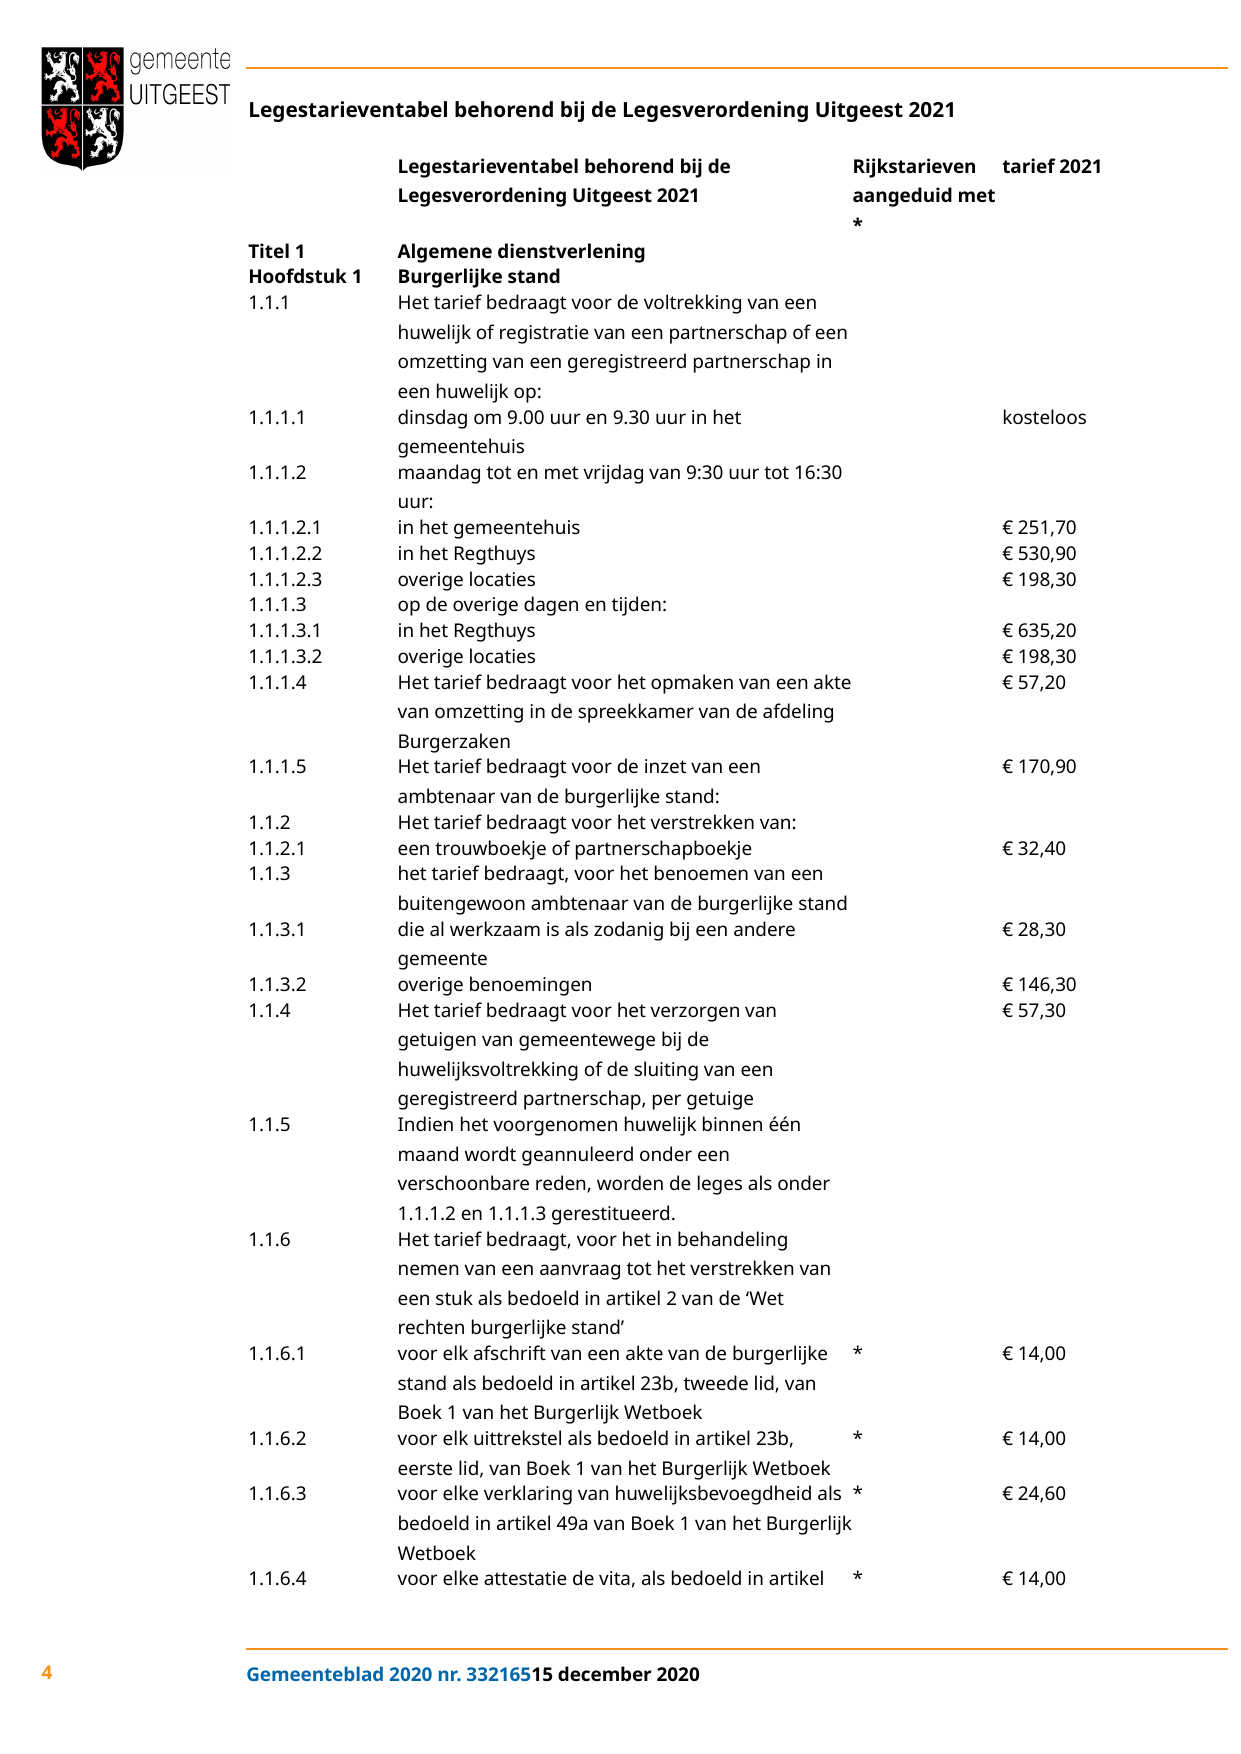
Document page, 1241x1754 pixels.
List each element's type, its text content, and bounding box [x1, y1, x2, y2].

table_cell [853, 618, 1002, 643]
table_cell [853, 238, 1002, 264]
table_cell * [853, 1340, 1002, 1425]
table_cell 1.1.1.1 [248, 404, 397, 459]
table_cell in het gemeentehuis [398, 515, 852, 540]
table_cell voor elk uittrekstel als bedoeld in artikel 23b, eerste lid, van Boek 1 van het Burgerlijk Wetboek [398, 1425, 852, 1481]
table_cell een trouwboekje of partnerschapboekje [398, 835, 852, 861]
table_cell 1.1.6.2 [248, 1425, 397, 1481]
table_cell [1002, 289, 1152, 404]
table_cell € 146,30 [1002, 971, 1152, 997]
table_cell [853, 997, 1002, 1111]
table_cell op de overige dagen en tijden: [398, 592, 852, 617]
table_cell € 170,90 [1002, 754, 1152, 809]
table_cell Het tarief bedraagt, voor het in behandeling nemen van een aanvraag tot het verstrekken van een stuk als bedoeld in artikel 2 van de ‘Wet rechten burgerlijke stand’ [398, 1226, 852, 1340]
table_cell € 28,30 [1002, 916, 1152, 971]
table_cell Het tarief bedraagt voor het verstrekken van: [398, 809, 852, 835]
table_cell [853, 916, 1002, 971]
table_cell Indien het voorgenomen huwelijk binnen één maand wordt geannuleerd onder een verschoonbare reden, worden de leges als onder 1.1.1.2 en 1.1.1.3 gerestitueerd. [398, 1111, 852, 1226]
table_cell Titel 1 [248, 238, 397, 264]
table_cell Hoofdstuk 1 [248, 264, 397, 289]
table_cell € 57,20 [1002, 669, 1152, 754]
text Legestarieventabel behorend bij de Legesverordening Uitgeest 2021 [248, 95, 1152, 123]
table_cell [1002, 592, 1152, 617]
table_cell 1.1.1.2 [248, 459, 397, 514]
table_cell kosteloos [1002, 404, 1152, 459]
table_cell € 14,00 [1002, 1340, 1152, 1425]
table_cell 1.1.5 [248, 1111, 397, 1226]
table_cell 1.1.2.1 [248, 835, 397, 861]
table_cell € 251,70 [1002, 515, 1152, 540]
table_cell € 635,20 [1002, 618, 1152, 643]
table_cell 1.1.1.3 [248, 592, 397, 617]
table_cell € 32,40 [1002, 835, 1152, 861]
table_cell 1.1.6 [248, 1226, 397, 1340]
table_cell € 14,00 [1002, 1565, 1152, 1591]
table_cell [1002, 459, 1152, 514]
picture [41, 47, 231, 172]
table_cell € 198,30 [1002, 643, 1152, 669]
table_cell voor elke verklaring van huwelijksbevoegdheid als bedoeld in artikel 49a van Boek 1 van het Burgerlijk Wetboek [398, 1481, 852, 1565]
table_cell die al werkzaam is als zodanig bij een andere gemeente [398, 916, 852, 971]
table_cell 1.1.3 [248, 861, 397, 916]
table_cell [853, 540, 1002, 566]
table_cell € 24,60 [1002, 1481, 1152, 1565]
table_header Legestarieventabel behorend bij de Legesverordening Uitgeest 2021 [398, 153, 852, 238]
table_cell € 57,30 [1002, 997, 1152, 1111]
table_cell maandag tot en met vrijdag van 9:30 uur tot 16:30 uur: [398, 459, 852, 514]
table_cell [853, 754, 1002, 809]
table_cell 1.1.1.2.3 [248, 566, 397, 592]
table_cell 1.1.1.3.1 [248, 618, 397, 643]
table_cell voor elke attestatie de vita, als bedoeld in artikel [398, 1565, 852, 1591]
table_cell 1.1.3.1 [248, 916, 397, 971]
table_cell [853, 592, 1002, 617]
table_cell dinsdag om 9.00 uur en 9.30 uur in het gemeentehuis [398, 404, 852, 459]
table_header Rijkstarieven aangeduid met * [853, 153, 1002, 238]
table_cell € 198,30 [1002, 566, 1152, 592]
table_cell [1002, 238, 1152, 264]
table_cell [853, 643, 1002, 669]
table_cell Het tarief bedraagt voor het verzorgen van getuigen van gemeentewege bij de huwelijksvoltrekking of de sluiting van een geregistreerd partnerschap, per getuige [398, 997, 852, 1111]
table_cell * [853, 1481, 1002, 1565]
table_cell 1.1.1.3.2 [248, 643, 397, 669]
table_cell [1002, 264, 1152, 289]
table_header tarief 2021 [1002, 153, 1152, 238]
table_cell in het Regthuys [398, 540, 852, 566]
table_cell [853, 404, 1002, 459]
table_cell overige locaties [398, 566, 852, 592]
table_cell voor elk afschrift van een akte van de burgerlijke stand als bedoeld in artikel 23b, tweede lid, van Boek 1 van het Burgerlijk Wetboek [398, 1340, 852, 1425]
table_cell [853, 459, 1002, 514]
table_cell overige locaties [398, 643, 852, 669]
table_cell Het tarief bedraagt voor de voltrekking van een huwelijk of registratie van een partnerschap of een omzetting van een geregistreerd partnerschap in een huwelijk op: [398, 289, 852, 404]
table_header [248, 153, 397, 238]
table_cell 1.1.6.4 [248, 1565, 397, 1591]
table_cell [853, 1226, 1002, 1340]
table_cell 1.1.1.2.2 [248, 540, 397, 566]
table_cell Algemene dienstverlening [398, 238, 852, 264]
table_cell 1.1.1.2.1 [248, 515, 397, 540]
table_cell € 530,90 [1002, 540, 1152, 566]
table_cell [853, 835, 1002, 861]
table_cell 1.1.2 [248, 809, 397, 835]
table_cell 1.1.1 [248, 289, 397, 404]
table_cell 1.1.1.5 [248, 754, 397, 809]
table_cell * [853, 1565, 1002, 1591]
table_cell [853, 669, 1002, 754]
table_cell [853, 861, 1002, 916]
table_cell [1002, 1226, 1152, 1340]
table_cell [853, 566, 1002, 592]
table_cell [853, 809, 1002, 835]
table_cell Het tarief bedraagt voor de inzet van een ambtenaar van de burgerlijke stand: [398, 754, 852, 809]
table_cell Het tarief bedraagt voor het opmaken van een akte van omzetting in de spreekkamer van de afdeling Burgerzaken [398, 669, 852, 754]
table_cell 1.1.4 [248, 997, 397, 1111]
table_cell [1002, 809, 1152, 835]
table_cell het tarief bedraagt, voor het benoemen van een buitengewoon ambtenaar van de burgerlijke stand [398, 861, 852, 916]
table_cell 1.1.3.2 [248, 971, 397, 997]
table_cell in het Regthuys [398, 618, 852, 643]
table_cell [853, 289, 1002, 404]
table_cell [853, 264, 1002, 289]
table_cell [853, 971, 1002, 997]
table_cell [853, 515, 1002, 540]
table_cell [853, 1111, 1002, 1226]
table_cell [1002, 1111, 1152, 1226]
table_cell € 14,00 [1002, 1425, 1152, 1481]
table_cell 1.1.1.4 [248, 669, 397, 754]
table_cell overige benoemingen [398, 971, 852, 997]
table_cell 1.1.6.1 [248, 1340, 397, 1425]
table_cell [1002, 861, 1152, 916]
table_cell 1.1.6.3 [248, 1481, 397, 1565]
table_cell * [853, 1425, 1002, 1481]
table_cell Burgerlijke stand [398, 264, 852, 289]
